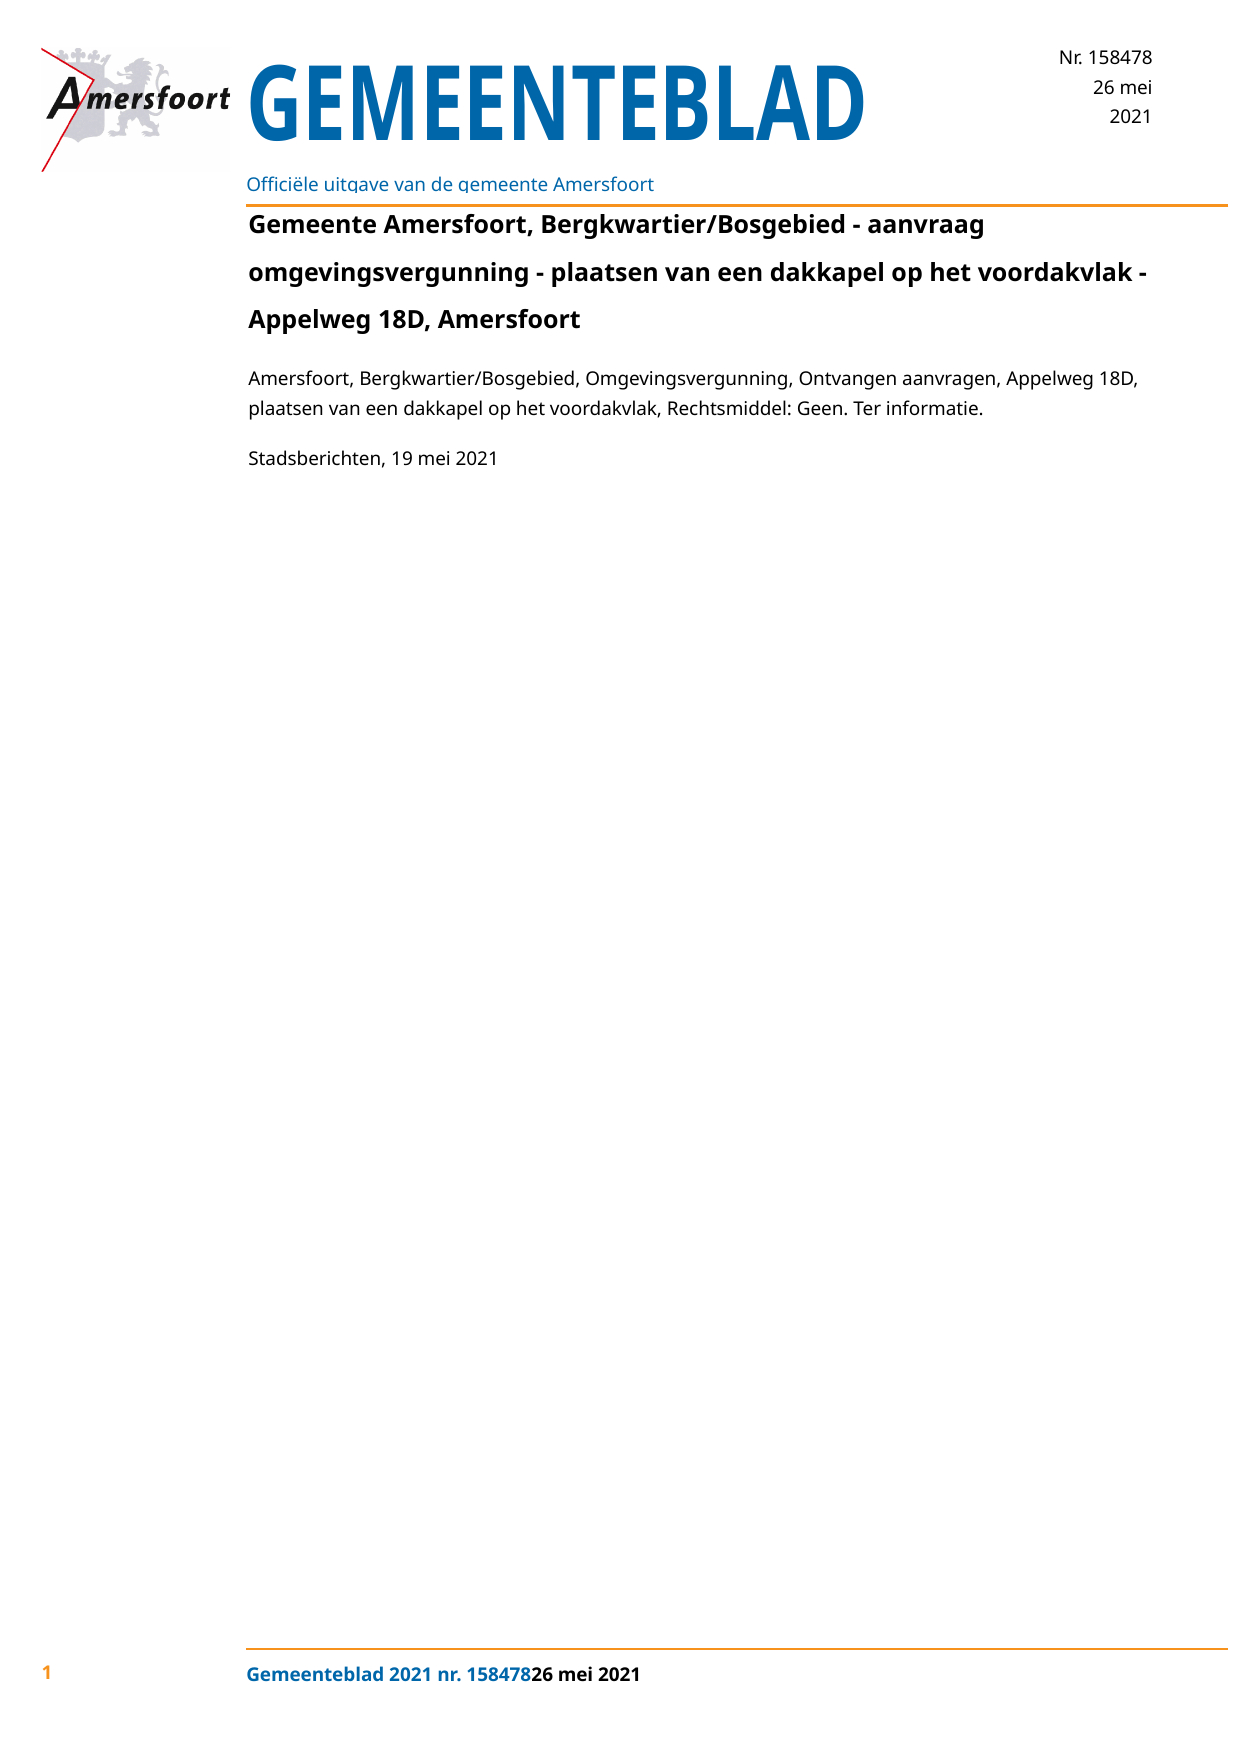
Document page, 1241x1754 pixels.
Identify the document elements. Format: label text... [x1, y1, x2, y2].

picture [41, 47, 231, 172]
text Stadsberichten, 19 mei 2021 [248, 446, 1152, 471]
text Gemeente Amersfoort, Bergkwartier/Bosgebied - aanvraag omgevingsvergunning - plaatsen van een dakkapel op het voordakvlak - Appelweg 18D, Amersfoort [248, 207, 1152, 336]
text Amersfoort, Bergkwartier/Bosgebied, Omgevingsvergunning, Ontvangen aanvragen, Appelweg 18D, plaatsen van een dakkapel op het voordakvlak, Rechtsmiddel: Geen. Ter informatie. [248, 366, 1152, 421]
